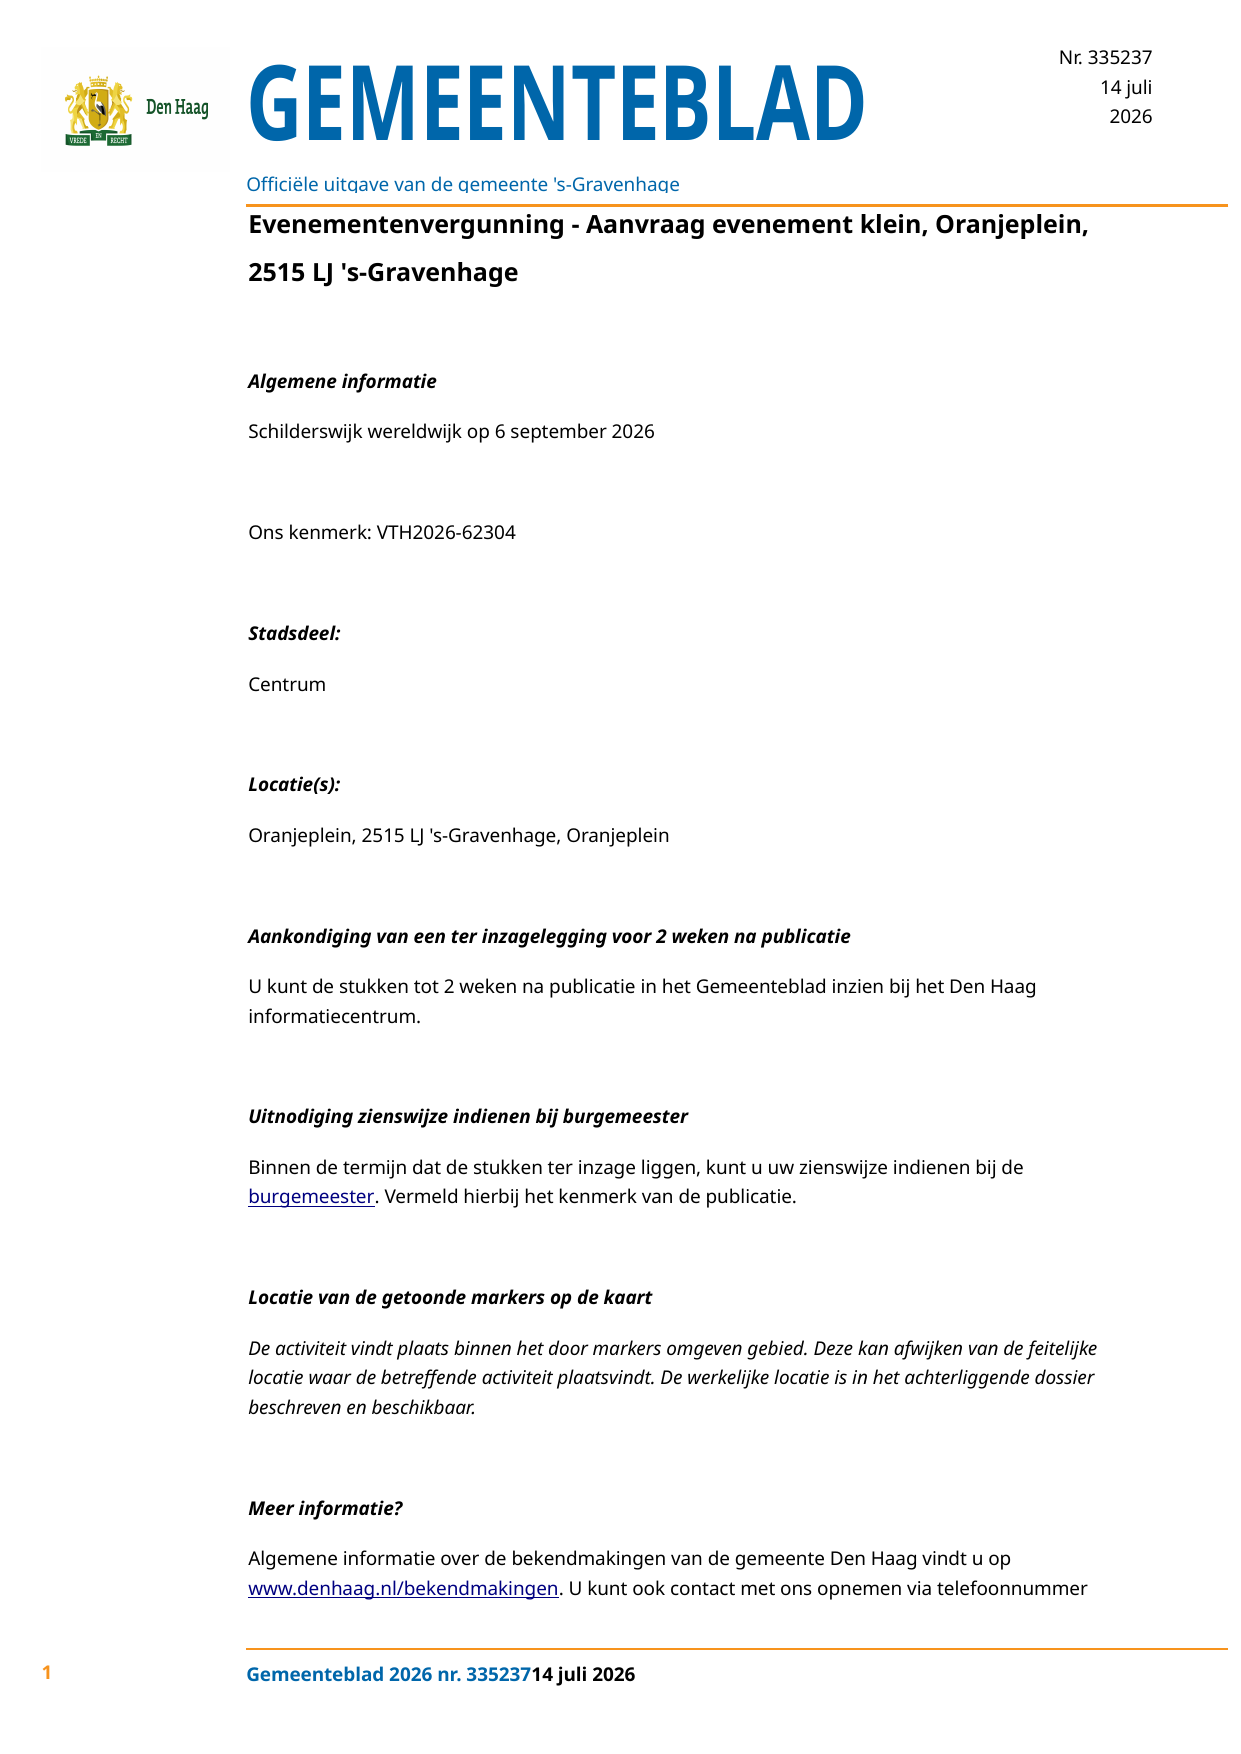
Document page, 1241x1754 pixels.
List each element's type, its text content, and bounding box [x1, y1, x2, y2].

text Aankondiging van een ter inzagelegging voor 2 weken na publicatie [248, 923, 1152, 949]
text Uitnodiging zienswijze indienen bij burgemeester [248, 1104, 1152, 1129]
text De activiteit vindt plaats binnen het door markers omgeven gebied. Deze kan afwijken van de feitelijke locatie waar de betreffende activiteit plaatsvindt. De werkelijke locatie is in het achterliggende dossier beschreven en beschikbaar. [248, 1335, 1152, 1420]
text Centrum [248, 671, 1152, 697]
text Oranjeplein, 2515 LJ 's-Gravenhage, Oranjeplein [248, 822, 1152, 848]
text Ons kenmerk: VTH2026-62304 [248, 519, 1152, 545]
text Locatie(s): [248, 772, 1152, 797]
text Algemene informatie [248, 368, 1152, 394]
text U kunt de stukken tot 2 weken na publicatie in het Gemeenteblad inzien bij het Den Haag informatiecentrum. [248, 973, 1152, 1029]
text Algemene informatie over de bekendmakingen van de gemeente Den Haag vindt u op www.denhaag.nl/bekendmakingen. U kunt ook contact met ons opnemen via telefoonnummer [248, 1545, 1152, 1601]
text Schilderswijk wereldwijk op 6 september 2026 [248, 419, 1152, 444]
text Meer informatie? [248, 1495, 1152, 1521]
picture [41, 47, 231, 172]
text Locatie van de getoonde markers op de kaart [248, 1284, 1152, 1310]
text Binnen de termijn dat de stukken ter inzage liggen, kunt u uw zienswijze indienen bij de burgemeester. Vermeld hierbij het kenmerk van de publicatie. [248, 1154, 1152, 1209]
text Stadsdeel: [248, 620, 1152, 646]
text Evenementenvergunning - Aanvraag evenement klein, Oranjeplein, 2515 LJ 's-Gravenhage [248, 207, 1152, 288]
